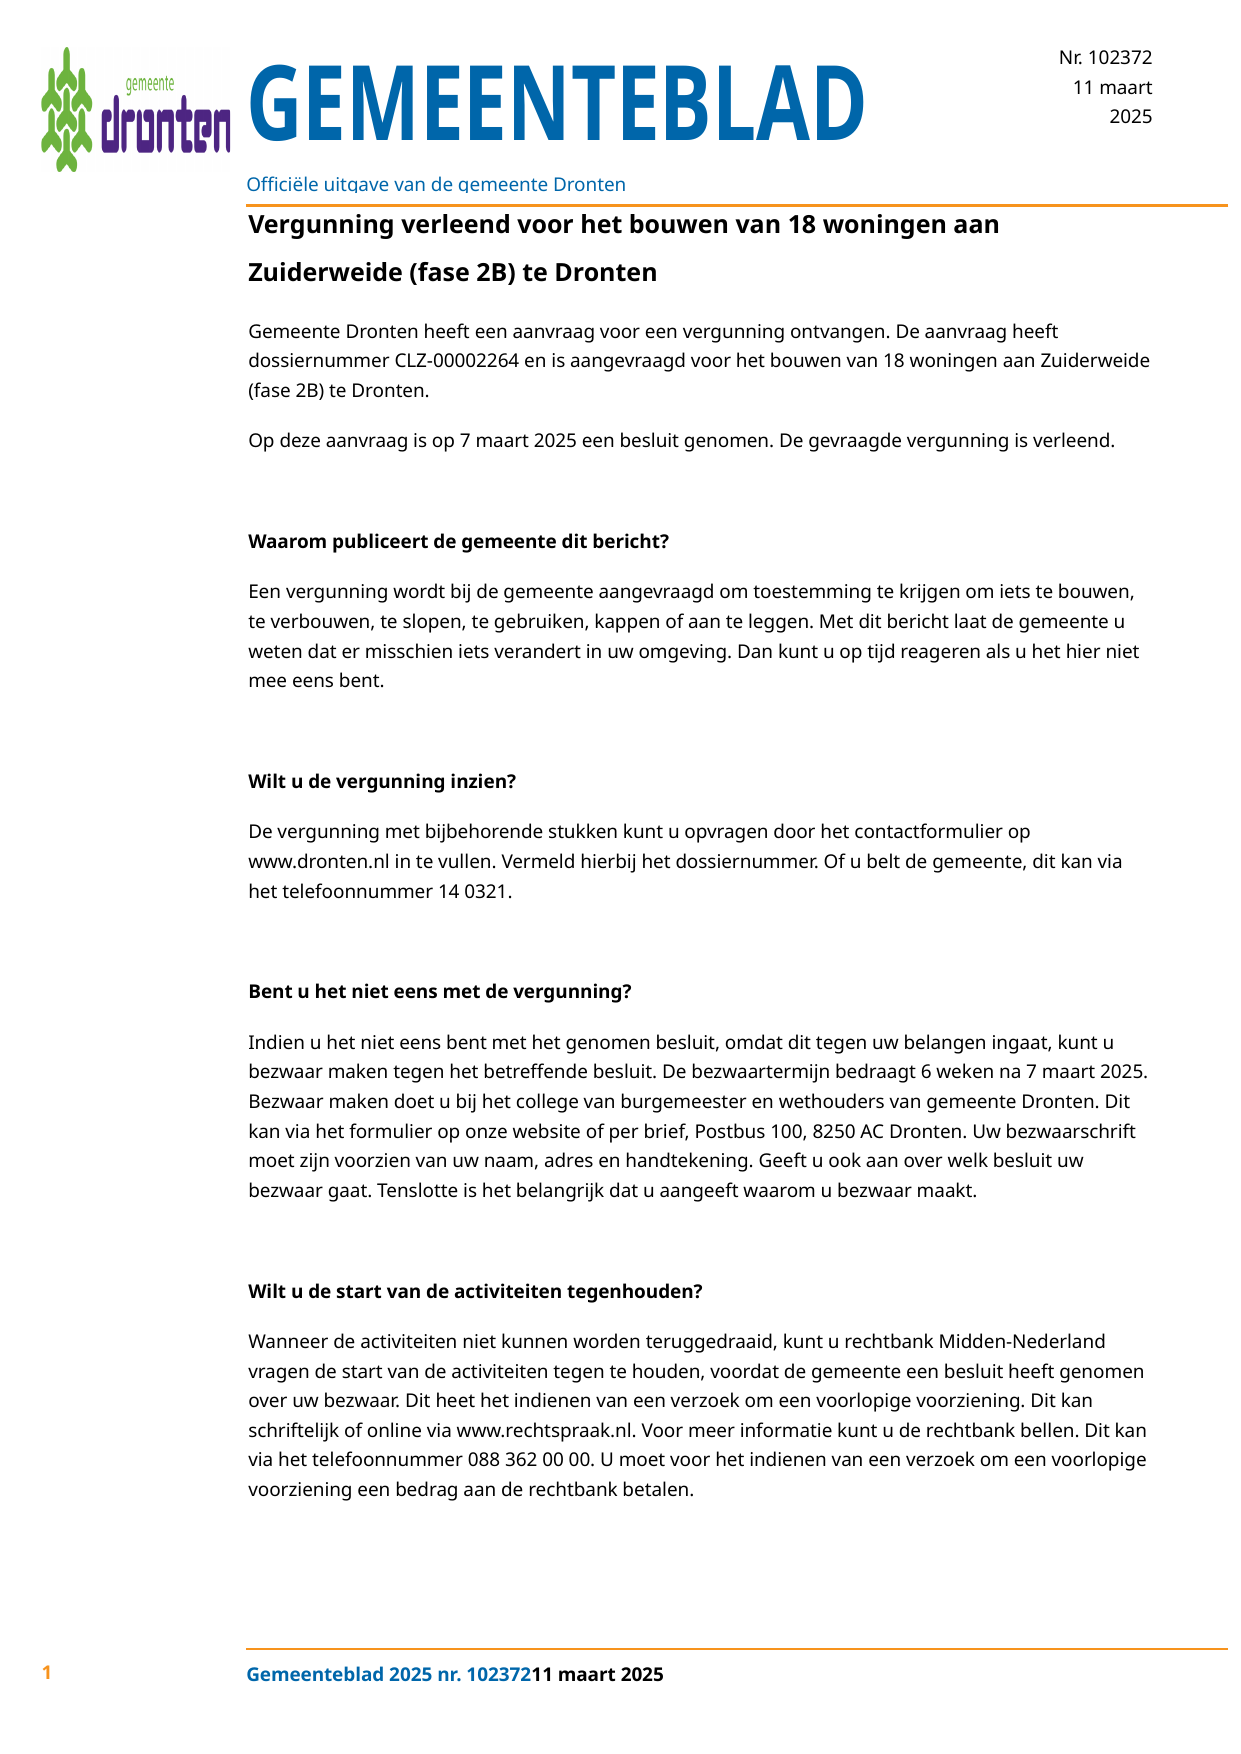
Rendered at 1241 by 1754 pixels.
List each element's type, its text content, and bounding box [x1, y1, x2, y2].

text Vergunning verleend voor het bouwen van 18 woningen aan Zuiderweide (fase 2B) te Dronten [248, 207, 1152, 288]
text Wanneer de activiteiten niet kunnen worden teruggedraaid, kunt u rechtbank Midden-Nederland vragen de start van de activiteiten tegen te houden, voordat de gemeente een besluit heeft genomen over uw bezwaar. Dit heet het indienen van een verzoek om een voorlopige voorziening. Dit kan schriftelijk of online via www.rechtspraak.nl. Voor meer informatie kunt u de rechtbank bellen. Dit kan via het telefoonnummer 088 362 00 00. U moet voor het indienen van een verzoek om een voorlopige voorziening een bedrag aan de rechtbank betalen. [248, 1328, 1152, 1502]
text Bent u het niet eens met de vergunning? [248, 979, 1152, 1004]
text De vergunning met bijbehorende stukken kunt u opvragen door het contactformulier op www.dronten.nl in te vullen. Vermeld hierbij het dossiernummer. Of u belt de gemeente, dit kan via het telefoonnummer 14 0321. [248, 819, 1152, 904]
text Een vergunning wordt bij de gemeente aangevraagd om toestemming te krijgen om iets te bouwen, te verbouwen, te slopen, te gebruiken, kappen of aan te leggen. Met dit bericht laat de gemeente u weten dat er misschien iets verandert in uw omgeving. Dan kunt u op tijd reageren als u het hier niet mee eens bent. [248, 579, 1152, 693]
text Op deze aanvraag is op 7 maart 2025 een besluit genomen. De gevraagde vergunning is verleend. [248, 427, 1152, 453]
text Wilt u de vergunning inzien? [248, 768, 1152, 794]
text Wilt u de start van de activiteiten tegenhouden? [248, 1278, 1152, 1304]
picture [41, 47, 231, 172]
text Gemeente Dronten heeft een aanvraag voor een vergunning ontvangen. De aanvraag heeft dossiernummer CLZ-00002264 en is aangevraagd voor het bouwen van 18 woningen aan Zuiderweide (fase 2B) te Dronten. [248, 318, 1152, 403]
text Waarom publiceert de gemeente dit bericht? [248, 528, 1152, 554]
text Indien u het niet eens bent met het genomen besluit, omdat dit tegen uw belangen ingaat, kunt u bezwaar maken tegen het betreffende besluit. De bezwaartermijn bedraagt 6 weken na 7 maart 2025. Bezwaar maken doet u bij het college van burgemeester en wethouders van gemeente Dronten. Dit kan via het formulier op onze website of per brief, Postbus 100, 8250 AC Dronten. Uw bezwaarschrift moet zijn voorzien van uw naam, adres en handtekening. Geeft u ook aan over welk besluit uw bezwaar gaat. Tenslotte is het belangrijk dat u aangeeft waarom u bezwaar maakt. [248, 1029, 1152, 1203]
